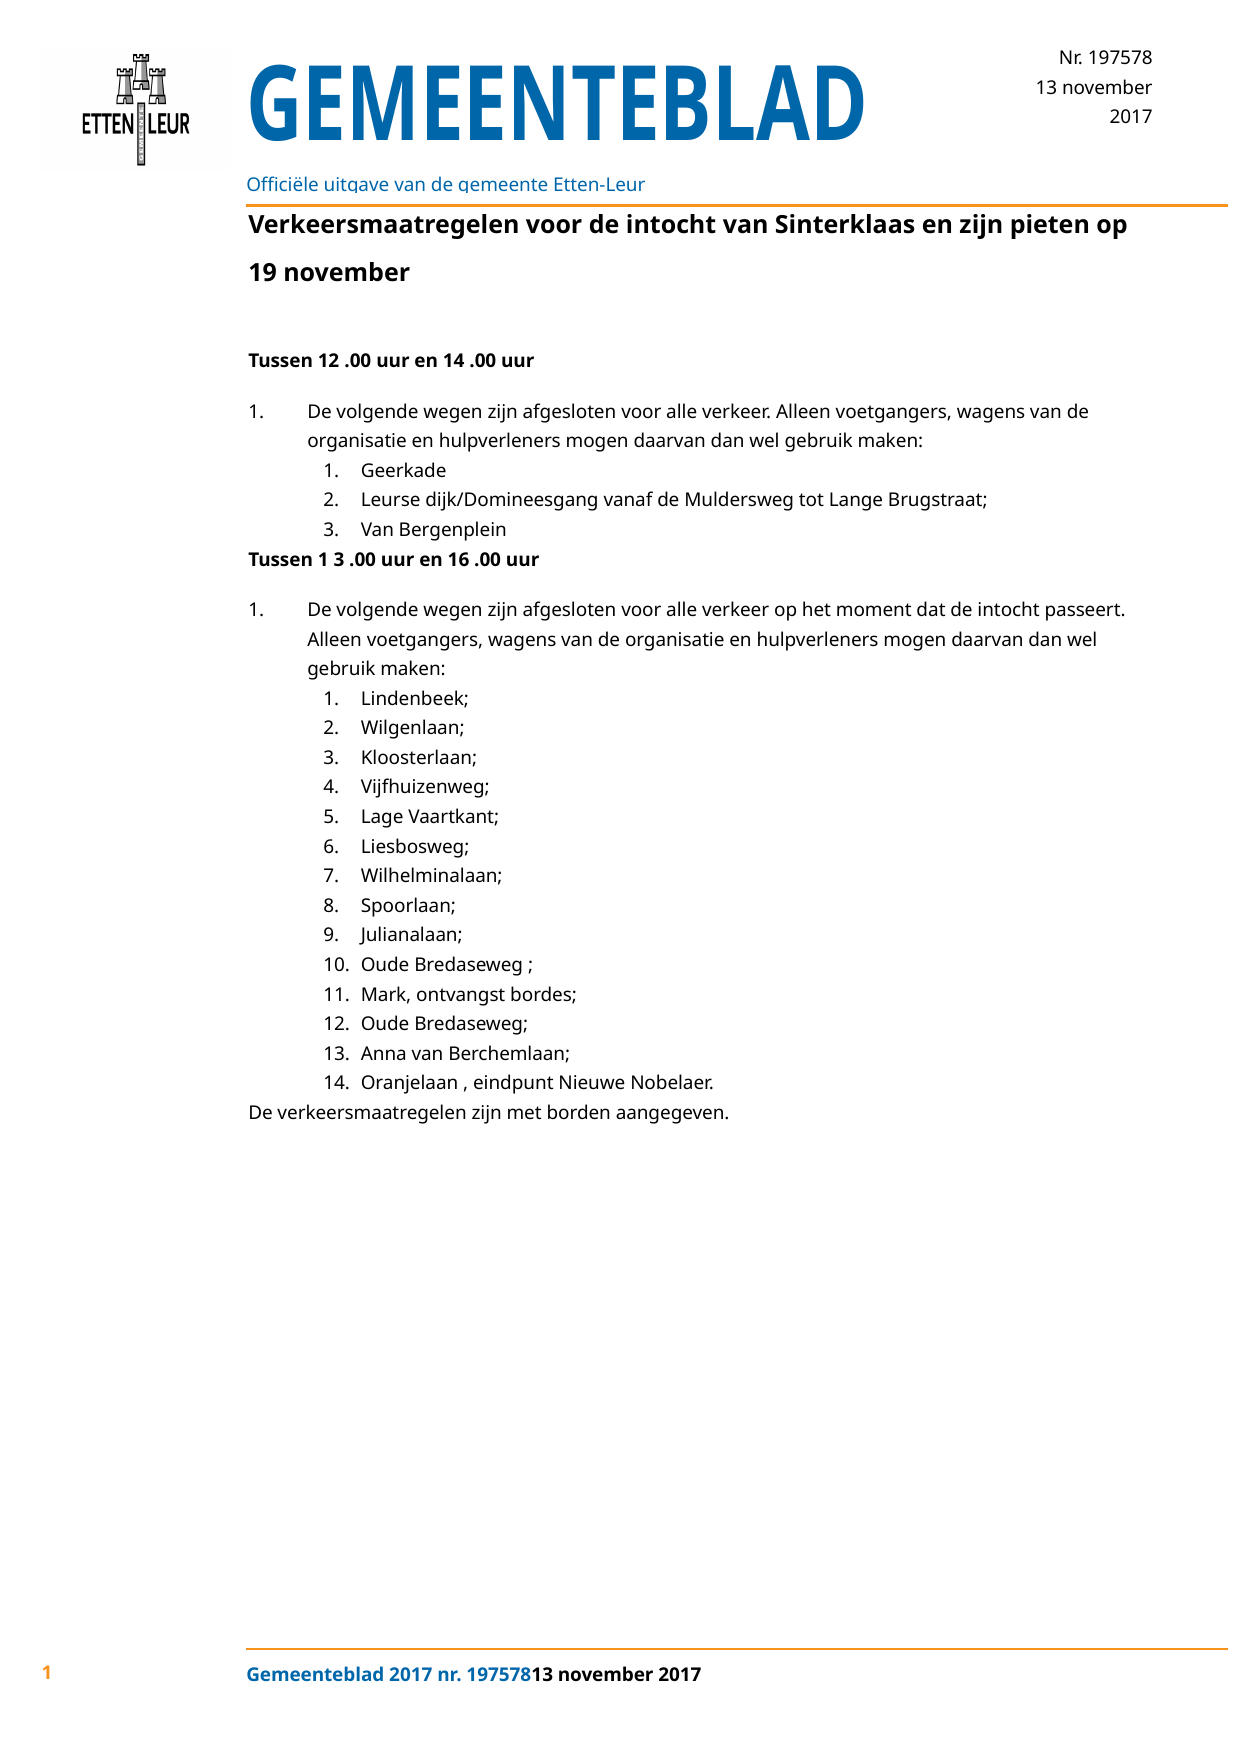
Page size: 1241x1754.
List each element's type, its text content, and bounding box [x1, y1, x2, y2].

text Tussen 1 3 .00 uur en 16 .00 uur [248, 546, 1152, 572]
text De verkeersmaatregelen zijn met borden aangegeven. [248, 1099, 1152, 1125]
list Kloosterlaan; [323, 744, 1152, 770]
list Geerkade [323, 457, 1152, 483]
list Van Bergenplein [323, 516, 1152, 542]
list Liesbosweg; [323, 833, 1152, 859]
picture [41, 47, 231, 172]
list De volgende wegen zijn afgesloten voor alle verkeer op het moment dat de intocht passeert. Alleen voetgangers, wagens van de organisatie en hulpverleners mogen daarvan dan wel gebruik maken: [248, 596, 1152, 681]
text Verkeersmaatregelen voor de intocht van Sinterklaas en zijn pieten op 19 november [248, 207, 1152, 288]
text Tussen 12 .00 uur en 14 .00 uur [248, 347, 1152, 373]
list Vijfhuizenweg; [323, 774, 1152, 799]
list Julianalaan; [323, 922, 1152, 947]
list Oude Bredaseweg; [323, 1010, 1152, 1036]
list Lindenbeek; [323, 685, 1152, 711]
list Anna van Berchemlaan; [323, 1040, 1152, 1066]
list Wilgenlaan; [323, 714, 1152, 740]
list Mark, ontvangst bordes; [323, 981, 1152, 1007]
list Lage Vaartkant; [323, 803, 1152, 829]
list De volgende wegen zijn afgesloten voor alle verkeer. Alleen voetgangers, wagens van de organisatie en hulpverleners mogen daarvan dan wel gebruik maken: [248, 398, 1152, 453]
list Oude Bredaseweg ; [323, 951, 1152, 977]
list Leurse dijk/Domineesgang vanaf de Muldersweg tot Lange Brugstraat; [323, 487, 1152, 512]
list Oranjelaan , eindpunt Nieuwe Nobelaer. [323, 1069, 1152, 1095]
list Wilhelminalaan; [323, 862, 1152, 888]
list Spoorlaan; [323, 892, 1152, 918]
